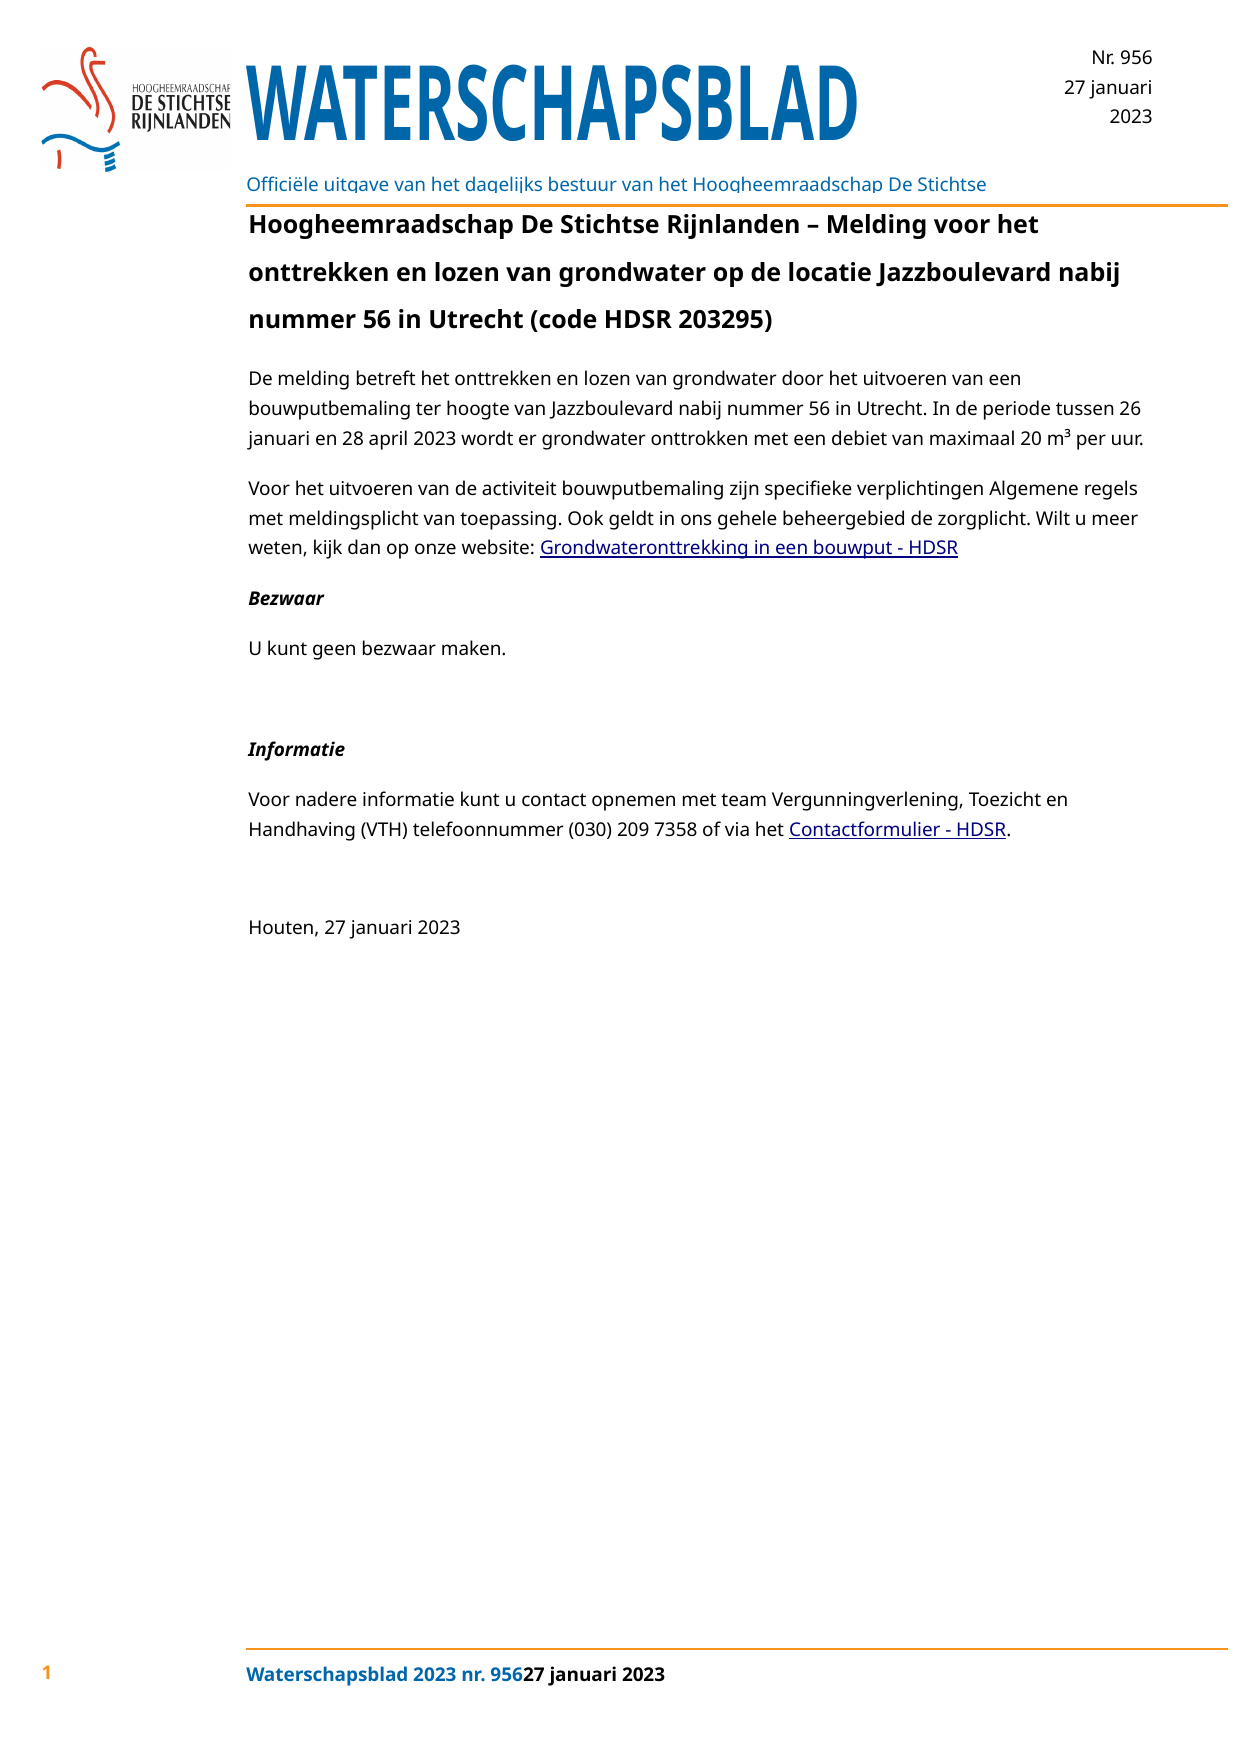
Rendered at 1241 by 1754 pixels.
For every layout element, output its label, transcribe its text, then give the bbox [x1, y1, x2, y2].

text Voor het uitvoeren van de activiteit bouwputbemaling zijn specifieke verplichtingen Algemene regels met meldingsplicht van toepassing. Ook geldt in ons gehele beheergebied de zorgplicht. Wilt u meer weten, kijk dan op onze website: Grondwateronttrekking in een bouwput - HDSR [248, 475, 1152, 560]
text Bezwaar [248, 585, 1152, 610]
text U kunt geen bezwaar maken. [248, 635, 1152, 661]
picture [41, 47, 231, 172]
text Hoogheemraadschap De Stichtse Rijnlanden – Melding voor het onttrekken en lozen van grondwater op de locatie Jazzboulevard nabij nummer 56 in Utrecht (code HDSR 203295) [248, 207, 1152, 336]
text Houten, 27 januari 2023 [248, 914, 1152, 940]
text De melding betreft het onttrekken en lozen van grondwater door het uitvoeren van een bouwputbemaling ter hoogte van Jazzboulevard nabij nummer 56 in Utrecht. In de periode tussen 26 januari en 28 april 2023 wordt er grondwater onttrokken met een debiet van maximaal 20 m³ per uur. [248, 366, 1152, 450]
text Informatie [248, 736, 1152, 762]
text Voor nadere informatie kunt u contact opnemen met team Vergunningverlening, Toezicht en Handhaving (VTH) telefoonnummer (030) 209 7358 of via het Contactformulier - HDSR. [248, 786, 1152, 842]
